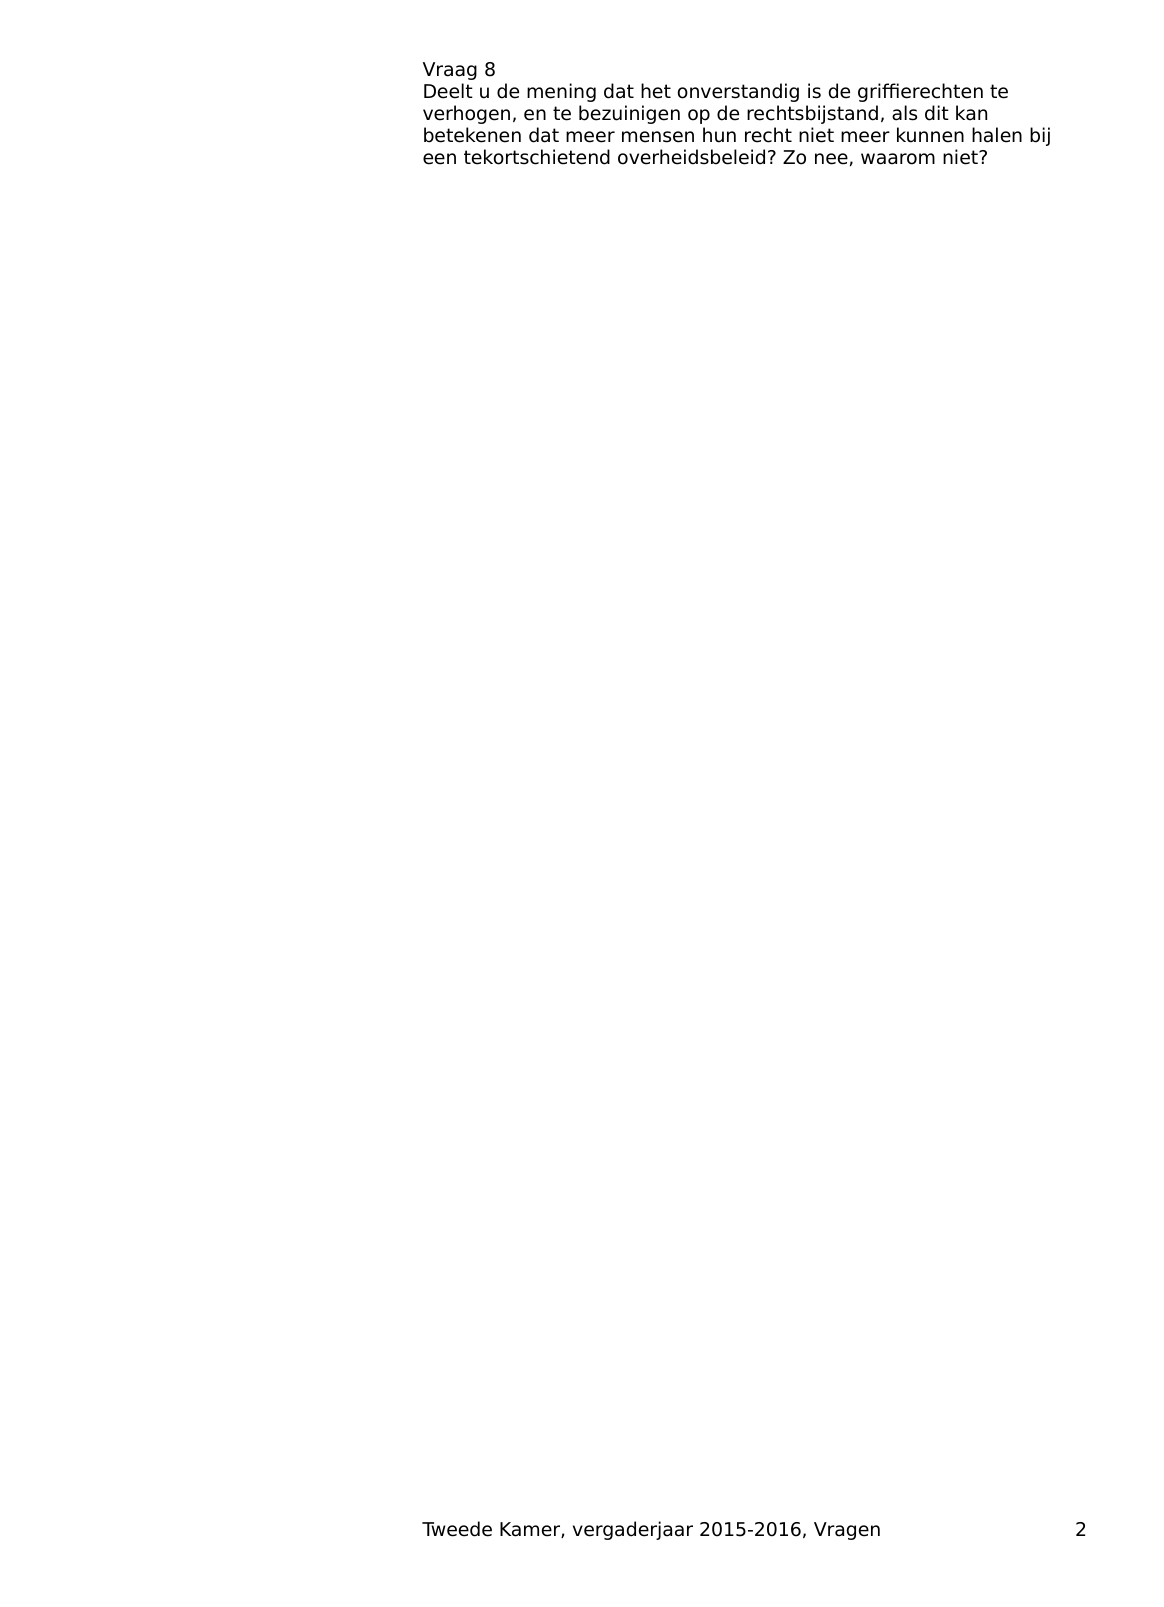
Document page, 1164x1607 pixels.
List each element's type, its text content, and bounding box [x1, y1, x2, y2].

text Deelt u de mening dat het onverstandig is de griffierechten te verhogen, en te bezuinigen op de rechtsbijstand, als dit kan betekenen dat meer mensen hun recht niet meer kunnen halen bij een tekortschietend overheidsbeleid? Zo nee, waarom niet? [422, 81, 1087, 169]
text Vraag 8 [422, 59, 1087, 81]
